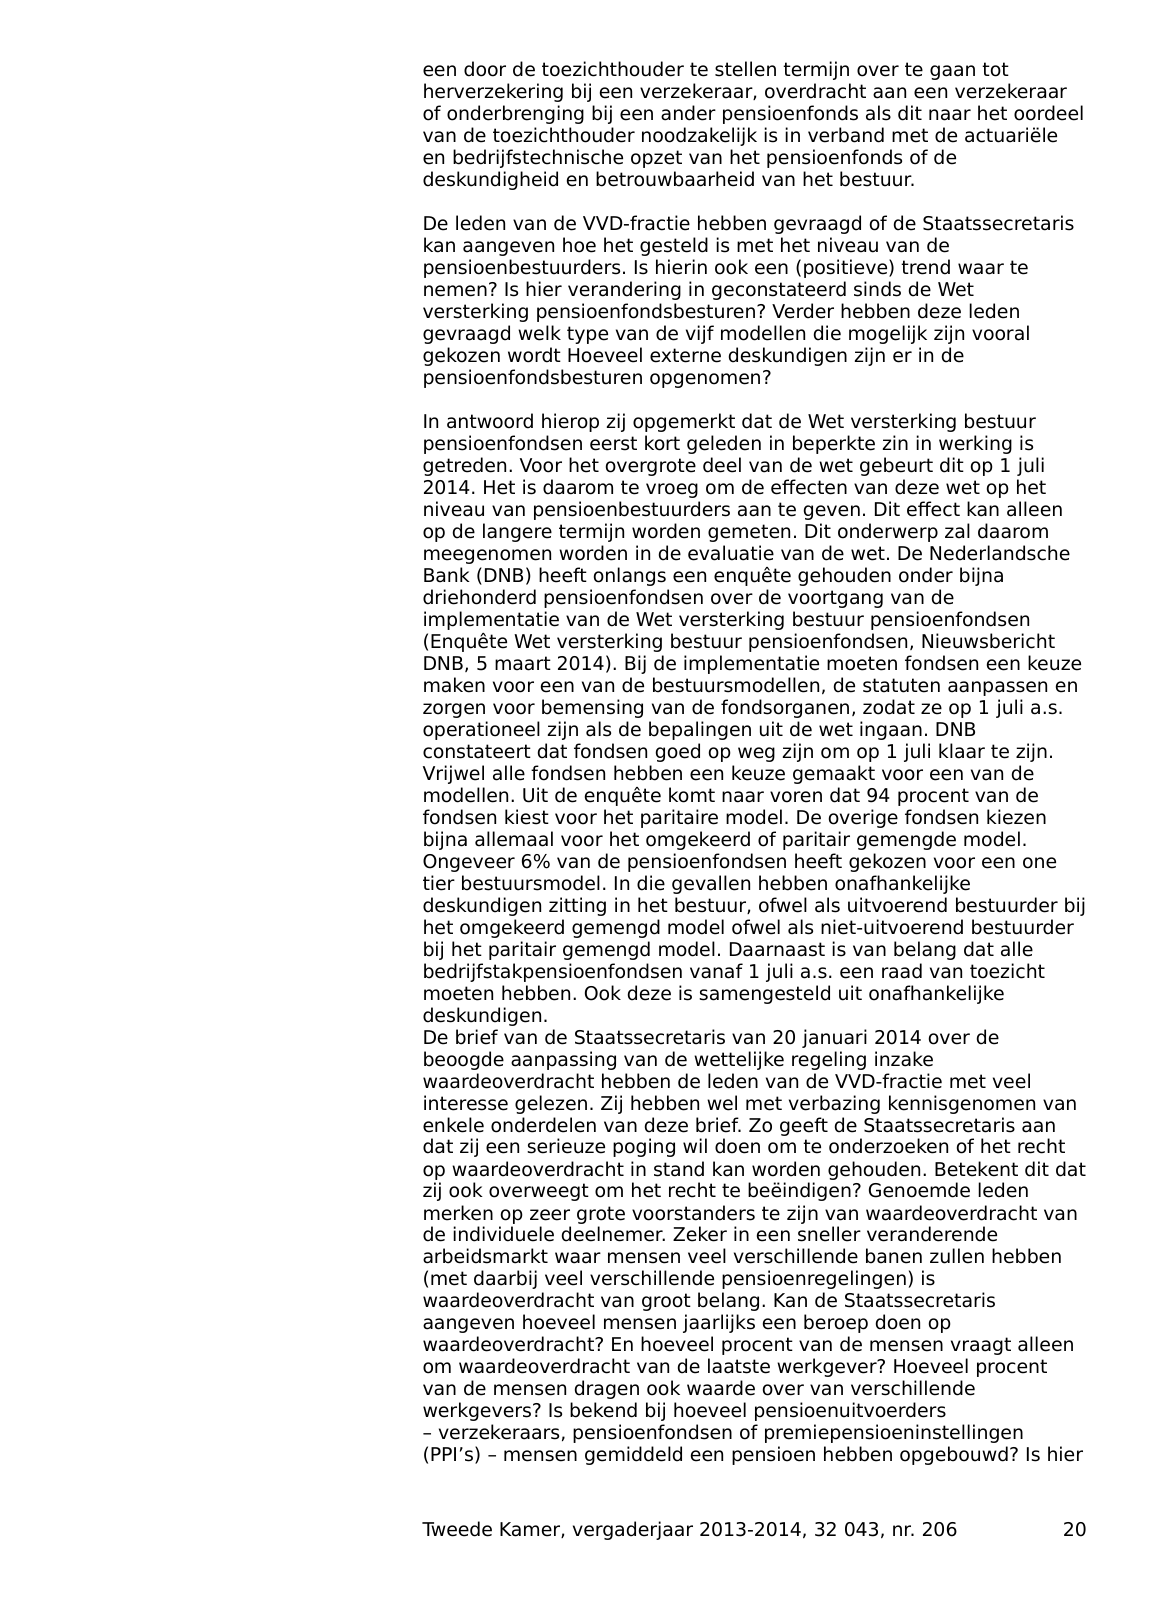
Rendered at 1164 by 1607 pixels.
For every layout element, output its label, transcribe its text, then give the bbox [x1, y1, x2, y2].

text een door de toezichthouder te stellen termijn over te gaan tot herverzekering bij een verzekeraar, overdracht aan een verzekeraar of onderbrenging bij een ander pensioenfonds als dit naar het oordeel van de toezichthouder noodzakelijk is in verband met de actuariële en bedrijfstechnische opzet van het pensioenfonds of de deskundigheid en betrouwbaarheid van het bestuur. [422, 59, 1087, 191]
text De brief van de Staatssecretaris van 20 januari 2014 over de beoogde aanpassing van de wettelijke regeling inzake waardeoverdracht hebben de leden van de VVD-fractie met veel interesse gelezen. Zij hebben wel met verbazing kennisgenomen van enkele onderdelen van deze brief. Zo geeft de Staatssecretaris aan dat zij een serieuze poging wil doen om te onderzoeken of het recht op waardeoverdracht in stand kan worden gehouden. Betekent dit dat zij ook overweegt om het recht te beëindigen? Genoemde leden merken op zeer grote voorstanders te zijn van waardeoverdracht van de individuele deelnemer. Zeker in een sneller veranderende arbeidsmarkt waar mensen veel verschillende banen zullen hebben (met daarbij veel verschillende pensioenregelingen) is waardeoverdracht van groot belang. Kan de Staatssecretaris aangeven hoeveel mensen jaarlijks een beroep doen op waardeoverdracht? En hoeveel procent van de mensen vraagt alleen om waardeoverdracht van de laatste werkgever? Hoeveel procent van de mensen dragen ook waarde over van verschillende werkgevers? Is bekend bij hoeveel pensioenuitvoerders – verzekeraars, pensioenfondsen of premiepensioeninstellingen (PPI’s) – mensen gemiddeld een pensioen hebben opgebouwd? Is hier [422, 1027, 1087, 1466]
text Ongeveer 6% van de pensioenfondsen heeft gekozen voor een one tier bestuursmodel. In die gevallen hebben onafhankelijke deskundigen zitting in het bestuur, ofwel als uitvoerend bestuurder bij het omgekeerd gemengd model ofwel als niet-uitvoerend bestuurder bij het paritair gemengd model. Daarnaast is van belang dat alle bedrijfstakpensioenfondsen vanaf 1 juli a.s. een raad van toezicht moeten hebben. Ook deze is samengesteld uit onafhankelijke deskundigen. [422, 851, 1087, 1027]
text De leden van de VVD-fractie hebben gevraagd of de Staatssecretaris kan aangeven hoe het gesteld is met het niveau van de pensioenbestuurders. Is hierin ook een (positieve) trend waar te nemen? Is hier verandering in geconstateerd sinds de Wet versterking pensioenfondsbesturen? Verder hebben deze leden gevraagd welk type van de vijf modellen die mogelijk zijn vooral gekozen wordt Hoeveel externe deskundigen zijn er in de pensioenfondsbesturen opgenomen? [422, 213, 1087, 389]
text In antwoord hierop zij opgemerkt dat de Wet versterking bestuur pensioenfondsen eerst kort geleden in beperkte zin in werking is getreden. Voor het overgrote deel van de wet gebeurt dit op 1 juli 2014. Het is daarom te vroeg om de effecten van deze wet op het niveau van pensioenbestuurders aan te geven. Dit effect kan alleen op de langere termijn worden gemeten. Dit onderwerp zal daarom meegenomen worden in de evaluatie van de wet. De Nederlandsche Bank (DNB) heeft onlangs een enquête gehouden onder bijna driehonderd pensioenfondsen over de voortgang van de implementatie van de Wet versterking bestuur pensioenfondsen (Enquête Wet versterking bestuur pensioenfondsen, Nieuwsbericht DNB, 5 maart 2014). Bij de implementatie moeten fondsen een keuze maken voor een van de bestuursmodellen, de statuten aanpassen en zorgen voor bemensing van de fondsorganen, zodat ze op 1 juli a.s. operationeel zijn als de bepalingen uit de wet ingaan. DNB constateert dat fondsen goed op weg zijn om op 1 juli klaar te zijn. Vrijwel alle fondsen hebben een keuze gemaakt voor een van de modellen. Uit de enquête komt naar voren dat 94 procent van de fondsen kiest voor het paritaire model. De overige fondsen kiezen bijna allemaal voor het omgekeerd of paritair gemengde model. [422, 411, 1087, 851]
